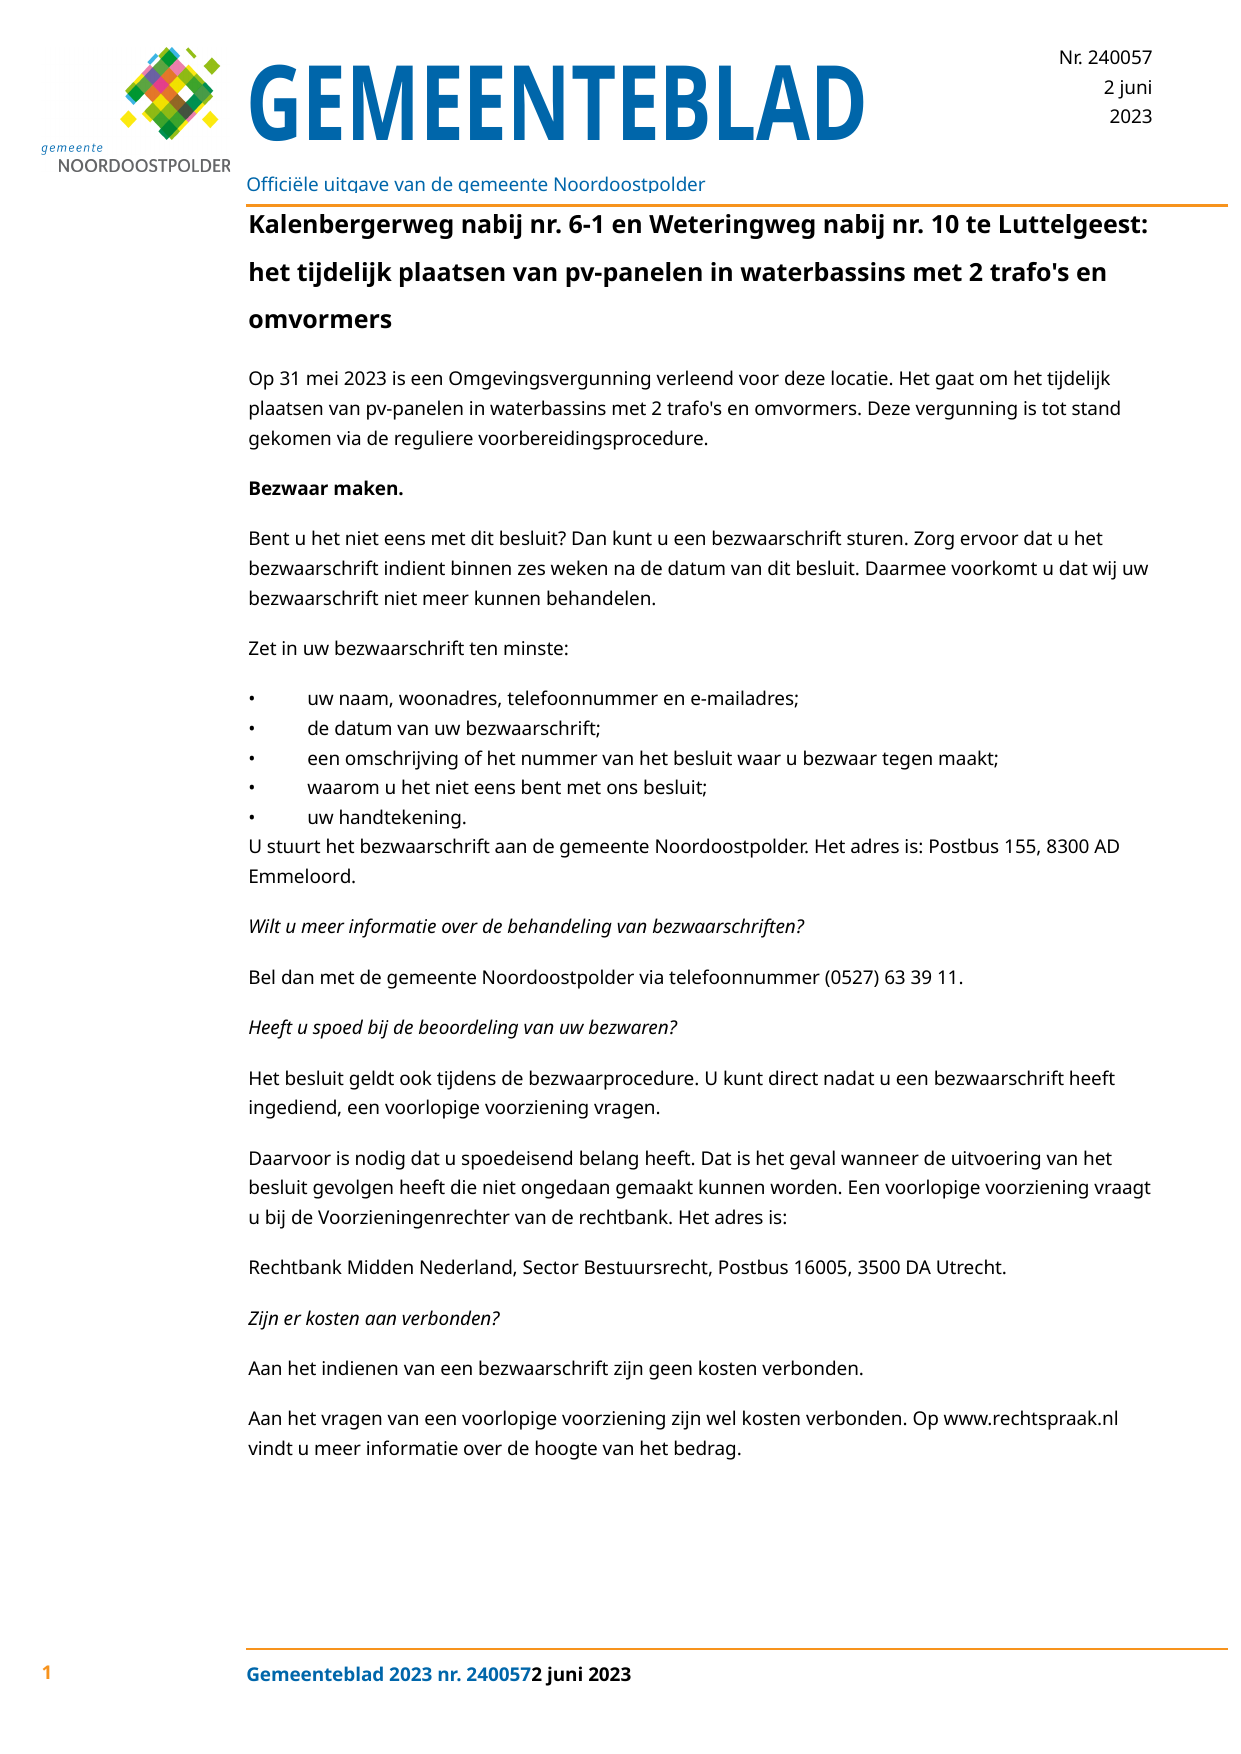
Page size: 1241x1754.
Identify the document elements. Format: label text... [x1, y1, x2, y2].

text Bezwaar maken. [248, 475, 1152, 501]
list de datum van uw bezwaarschrift; [248, 715, 1152, 741]
text Rechtbank Midden Nederland, Sector Bestuursrecht, Postbus 16005, 3500 DA Utrecht. [248, 1254, 1152, 1280]
text Heeft u spoed bij de beoordeling van uw bezwaren? [248, 1014, 1152, 1040]
text Bent u het niet eens met dit besluit? Dan kunt u een bezwaarschrift sturen. Zorg ervoor dat u het bezwaarschrift indient binnen zes weken na de datum van dit besluit. Daarmee voorkomt u dat wij uw bezwaarschrift niet meer kunnen behandelen. [248, 526, 1152, 610]
list uw handtekening. [248, 804, 1152, 829]
text U stuurt het bezwaarschrift aan de gemeente Noordoostpolder. Het adres is: Postbus 155, 8300 AD Emmeloord. [248, 833, 1152, 889]
text Op 31 mei 2023 is een Omgevingsvergunning verleend voor deze locatie. Het gaat om het tijdelijk plaatsen van pv-panelen in waterbassins met 2 trafo's en omvormers. Deze vergunning is tot stand gekomen via de reguliere voorbereidingsprocedure. [248, 366, 1152, 450]
text Bel dan met de gemeente Noordoostpolder via telefoonnummer (0527) 63 39 11. [248, 964, 1152, 989]
text Het besluit geldt ook tijdens de bezwaarprocedure. U kunt direct nadat u een bezwaarschrift heeft ingediend, een voorlopige voorziening vragen. [248, 1065, 1152, 1120]
list een omschrijving of het nummer van het besluit waar u bezwaar tegen maakt; [248, 745, 1152, 770]
text Wilt u meer informatie over de behandeling van bezwaarschriften? [248, 913, 1152, 939]
text Zijn er kosten aan verbonden? [248, 1305, 1152, 1330]
text Kalenbergerweg nabij nr. 6-1 en Weteringweg nabij nr. 10 te Luttelgeest: het tijdelijk plaatsen van pv-panelen in waterbassins met 2 trafo's en omvormers [248, 207, 1152, 336]
list uw naam, woonadres, telefoonnummer en e-mailadres; [248, 686, 1152, 711]
text Zet in uw bezwaarschrift ten minste: [248, 635, 1152, 661]
list waarom u het niet eens bent met ons besluit; [248, 774, 1152, 800]
text Aan het indienen van een bezwaarschrift zijn geen kosten verbonden. [248, 1355, 1152, 1381]
text Aan het vragen van een voorlopige voorziening zijn wel kosten verbonden. Op www.rechtspraak.nl vindt u meer informatie over de hoogte van het bedrag. [248, 1406, 1152, 1461]
picture [41, 47, 231, 172]
text Daarvoor is nodig dat u spoedeisend belang heeft. Dat is het geval wanneer de uitvoering van het besluit gevolgen heeft die niet ongedaan gemaakt kunnen worden. Een voorlopige voorziening vraagt u bij de Voorzieningenrechter van de rechtbank. Het adres is: [248, 1145, 1152, 1229]
